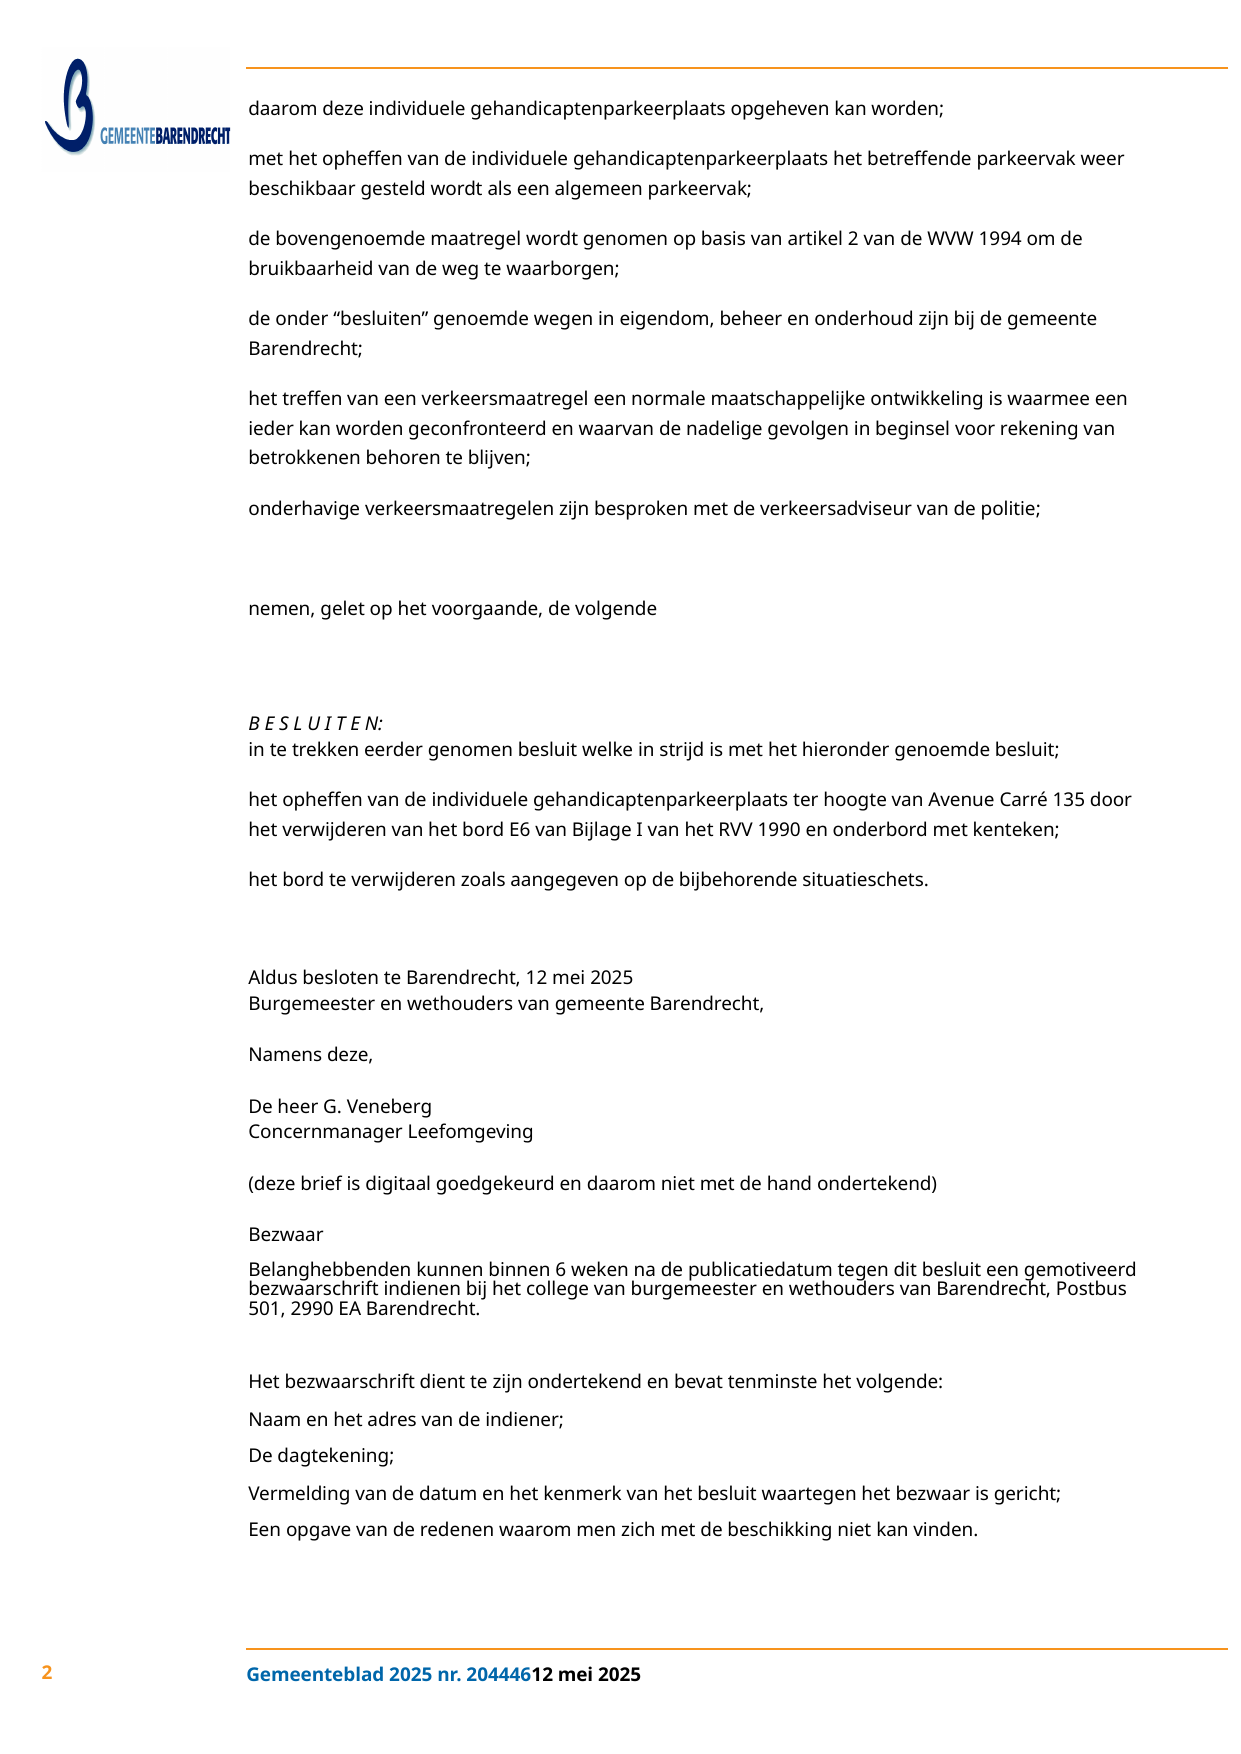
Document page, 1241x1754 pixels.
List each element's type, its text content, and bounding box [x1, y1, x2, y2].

text De heer G. Veneberg [248, 1093, 1152, 1119]
picture [41, 47, 231, 172]
text B E S L U I T E N: [248, 710, 1152, 736]
text Een opgave van de redenen waarom men zich met de beschikking niet kan vinden. [248, 1521, 1152, 1541]
text Naam en het adres van de indiener; [248, 1411, 1152, 1430]
text Belanghebbenden kunnen binnen 6 weken na de publicatiedatum tegen dit besluit een gemotiveerd bezwaarschrift indienen bij het college van burgemeester en wethouders van Barendrecht, Postbus 501, 2990 EA Barendrecht. [248, 1261, 1152, 1319]
text Bezwaar [248, 1222, 1152, 1247]
text het bord te verwijderen zoals aangegeven op de bijbehorende situatieschets. [248, 866, 1152, 892]
text nemen, gelet op het voorgaande, de volgende [248, 596, 1152, 621]
text (deze brief is digitaal goedgekeurd en daarom niet met de hand ondertekend) [248, 1170, 1152, 1196]
text het treffen van een verkeersmaatregel een normale maatschappelijke ontwikkeling is waarmee een ieder kan worden geconfronteerd en waarvan de nadelige gevolgen in beginsel voor rekening van betrokkenen behoren te blijven; [248, 385, 1152, 470]
text de onder “besluiten” genoemde wegen in eigendom, beheer en onderhoud zijn bij de gemeente Barendrecht; [248, 305, 1152, 361]
text onderhavige verkeersmaatregelen zijn besproken met de verkeersadviseur van de politie; [248, 495, 1152, 521]
text met het opheffen van de individuele gehandicaptenparkeerplaats het betreffende parkeervak weer beschikbaar gesteld wordt als een algemeen parkeervak; [248, 145, 1152, 201]
text Burgemeester en wethouders van gemeente Barendrecht, [248, 990, 1152, 1016]
text daarom deze individuele gehandicaptenparkeerplaats opgeheven kan worden; [248, 95, 1152, 121]
text de bovengenoemde maatregel wordt genomen op basis van artikel 2 van de WVW 1994 om de bruikbaarheid van de weg te waarborgen; [248, 225, 1152, 281]
text De dagtekening; [248, 1447, 1152, 1467]
text in te trekken eerder genomen besluit welke in strijd is met het hieronder genoemde besluit; [248, 736, 1152, 761]
text Vermelding van de datum en het kenmerk van het besluit waartegen het bezwaar is gericht; [248, 1484, 1152, 1504]
text Concernmanager Leefomgeving [248, 1119, 1152, 1144]
text Namens deze, [248, 1042, 1152, 1067]
text Het bezwaarschrift dient te zijn ondertekend en bevat tenminste het volgende: [248, 1373, 1152, 1393]
text Aldus besloten te Barendrecht, 12 mei 2025 [248, 964, 1152, 990]
text het opheffen van de individuele gehandicaptenparkeerplaats ter hoogte van Avenue Carré 135 door het verwijderen van het bord E6 van Bijlage I van het RVV 1990 en onderbord met kenteken; [248, 786, 1152, 841]
